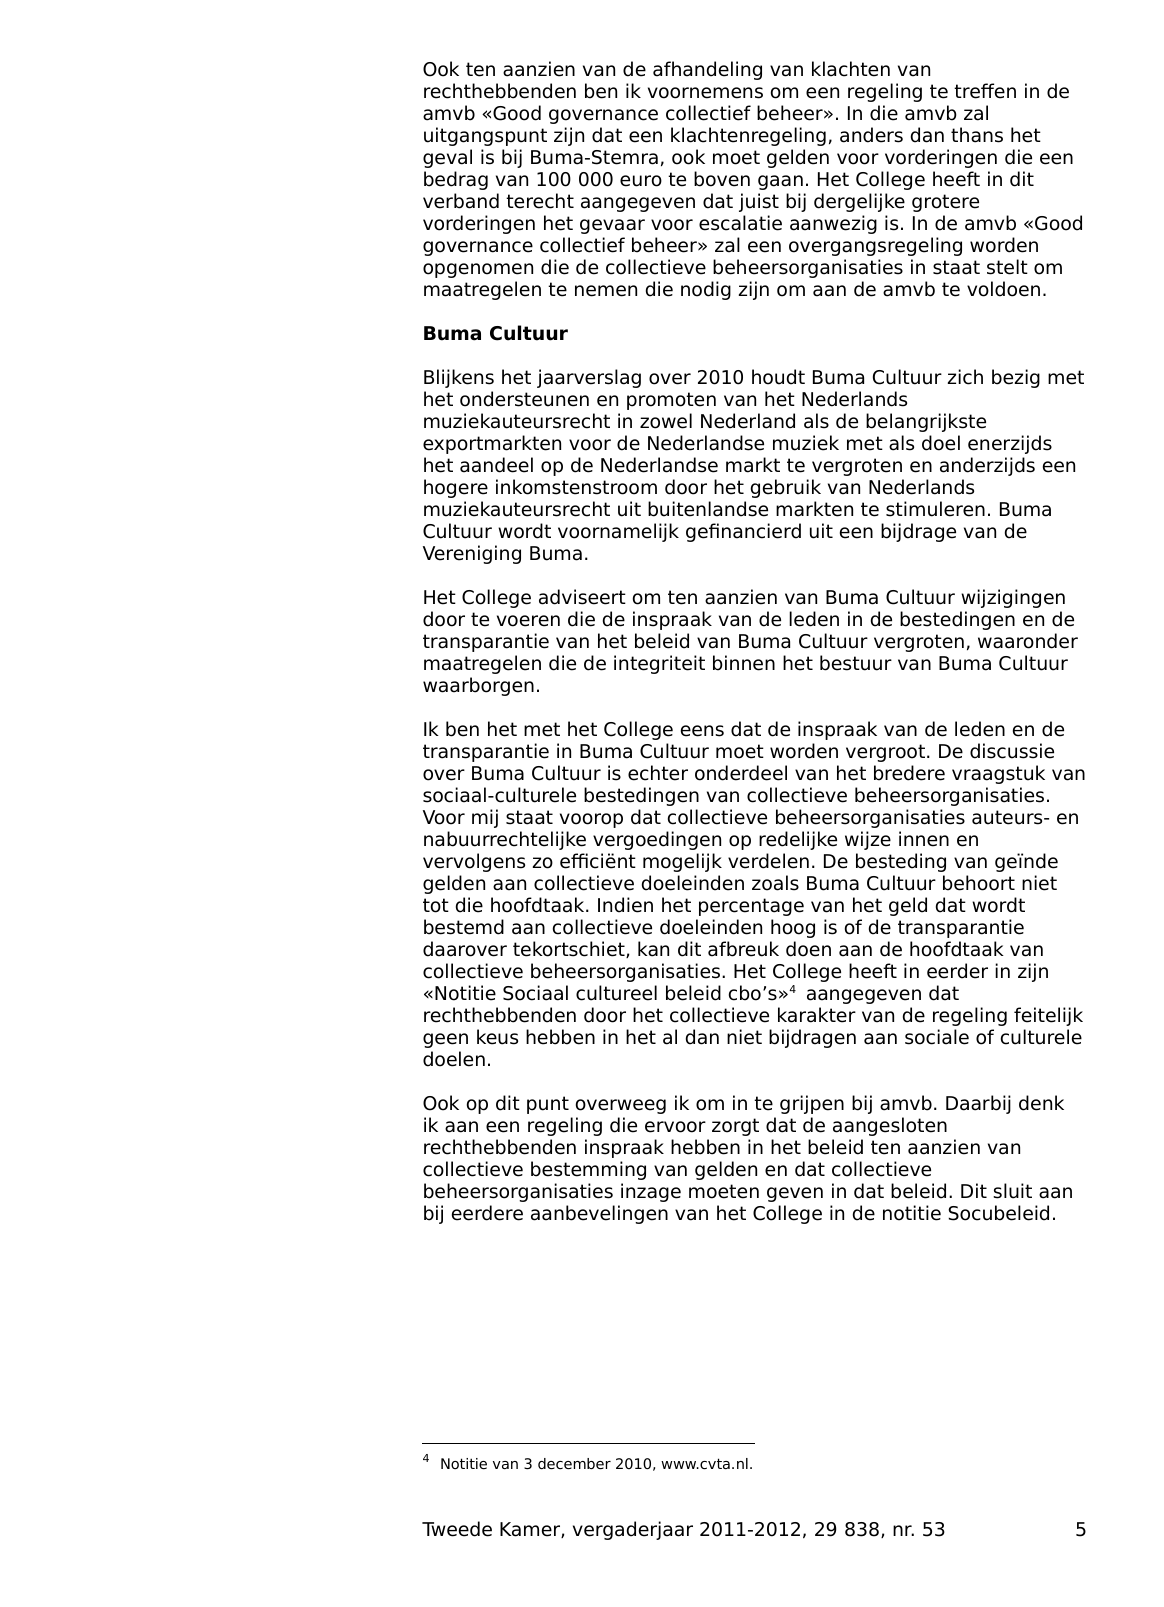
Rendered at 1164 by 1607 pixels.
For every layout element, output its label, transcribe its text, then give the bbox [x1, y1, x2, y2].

text Ik ben het met het College eens dat de inspraak van de leden en de transparantie in Buma Cultuur moet worden vergroot. De discussie over Buma Cultuur is echter onderdeel van het bredere vraagstuk van sociaal-culturele bestedingen van collectieve beheersorganisaties. Voor mij staat voorop dat collectieve beheersorganisaties auteurs- en nabuurrechtelijke vergoedingen op redelijke wijze innen en vervolgens zo efficiënt mogelijk verdelen. De besteding van geïnde gelden aan collectieve doeleinden zoals Buma Cultuur behoort niet tot die hoofdtaak. Indien het percentage van het geld dat wordt bestemd aan collectieve doeleinden hoog is of de transparantie daarover tekortschiet, kan dit afbreuk doen aan de hoofdtaak van collectieve beheersorganisaties. Het College heeft in eerder in zijn «Notitie Sociaal cultureel beleid cbo’s» aangegeven dat rechthebbenden door het collectieve karakter van de regeling feitelijk geen keus hebben in het al dan niet bijdragen aan sociale of culturele doelen. [422, 719, 1087, 1071]
text Notitie van 3 december 2010, www.cvta.nl. [422, 1452, 1087, 1474]
text Ook op dit punt overweeg ik om in te grijpen bij amvb. Daarbij denk ik aan een regeling die ervoor zorgt dat de aangesloten rechthebbenden inspraak hebben in het beleid ten aanzien van collectieve bestemming van gelden en dat collectieve beheersorganisaties inzage moeten geven in dat beleid. Dit sluit aan bij eerdere aanbevelingen van het College in de notitie Socubeleid. [422, 1093, 1087, 1225]
text Ook ten aanzien van de afhandeling van klachten van rechthebbenden ben ik voornemens om een regeling te treffen in de amvb «Good governance collectief beheer». In die amvb zal uitgangspunt zijn dat een klachtenregeling, anders dan thans het geval is bij Buma-Stemra, ook moet gelden voor vorderingen die een bedrag van 100 000 euro te boven gaan. Het College heeft in dit verband terecht aangegeven dat juist bij dergelijke grotere vorderingen het gevaar voor escalatie aanwezig is. In de amvb «Good governance collectief beheer» zal een overgangsregeling worden opgenomen die de collectieve beheersorganisaties in staat stelt om maatregelen te nemen die nodig zijn om aan de amvb te voldoen. [422, 59, 1087, 301]
subtitle Buma Cultuur [422, 323, 1087, 345]
text Blijkens het jaarverslag over 2010 houdt Buma Cultuur zich bezig met het ondersteunen en promoten van het Nederlands muziekauteursrecht in zowel Nederland als de belangrijkste exportmarkten voor de Nederlandse muziek met als doel enerzijds het aandeel op de Nederlandse markt te vergroten en anderzijds een hogere inkomstenstroom door het gebruik van Nederlands muziekauteursrecht uit buitenlandse markten te stimuleren. Buma Cultuur wordt voornamelijk gefinancierd uit een bijdrage van de Vereniging Buma. [422, 367, 1087, 565]
text Het College adviseert om ten aanzien van Buma Cultuur wijzigingen door te voeren die de inspraak van de leden in de bestedingen en de transparantie van het beleid van Buma Cultuur vergroten, waaronder maatregelen die de integriteit binnen het bestuur van Buma Cultuur waarborgen. [422, 587, 1087, 697]
